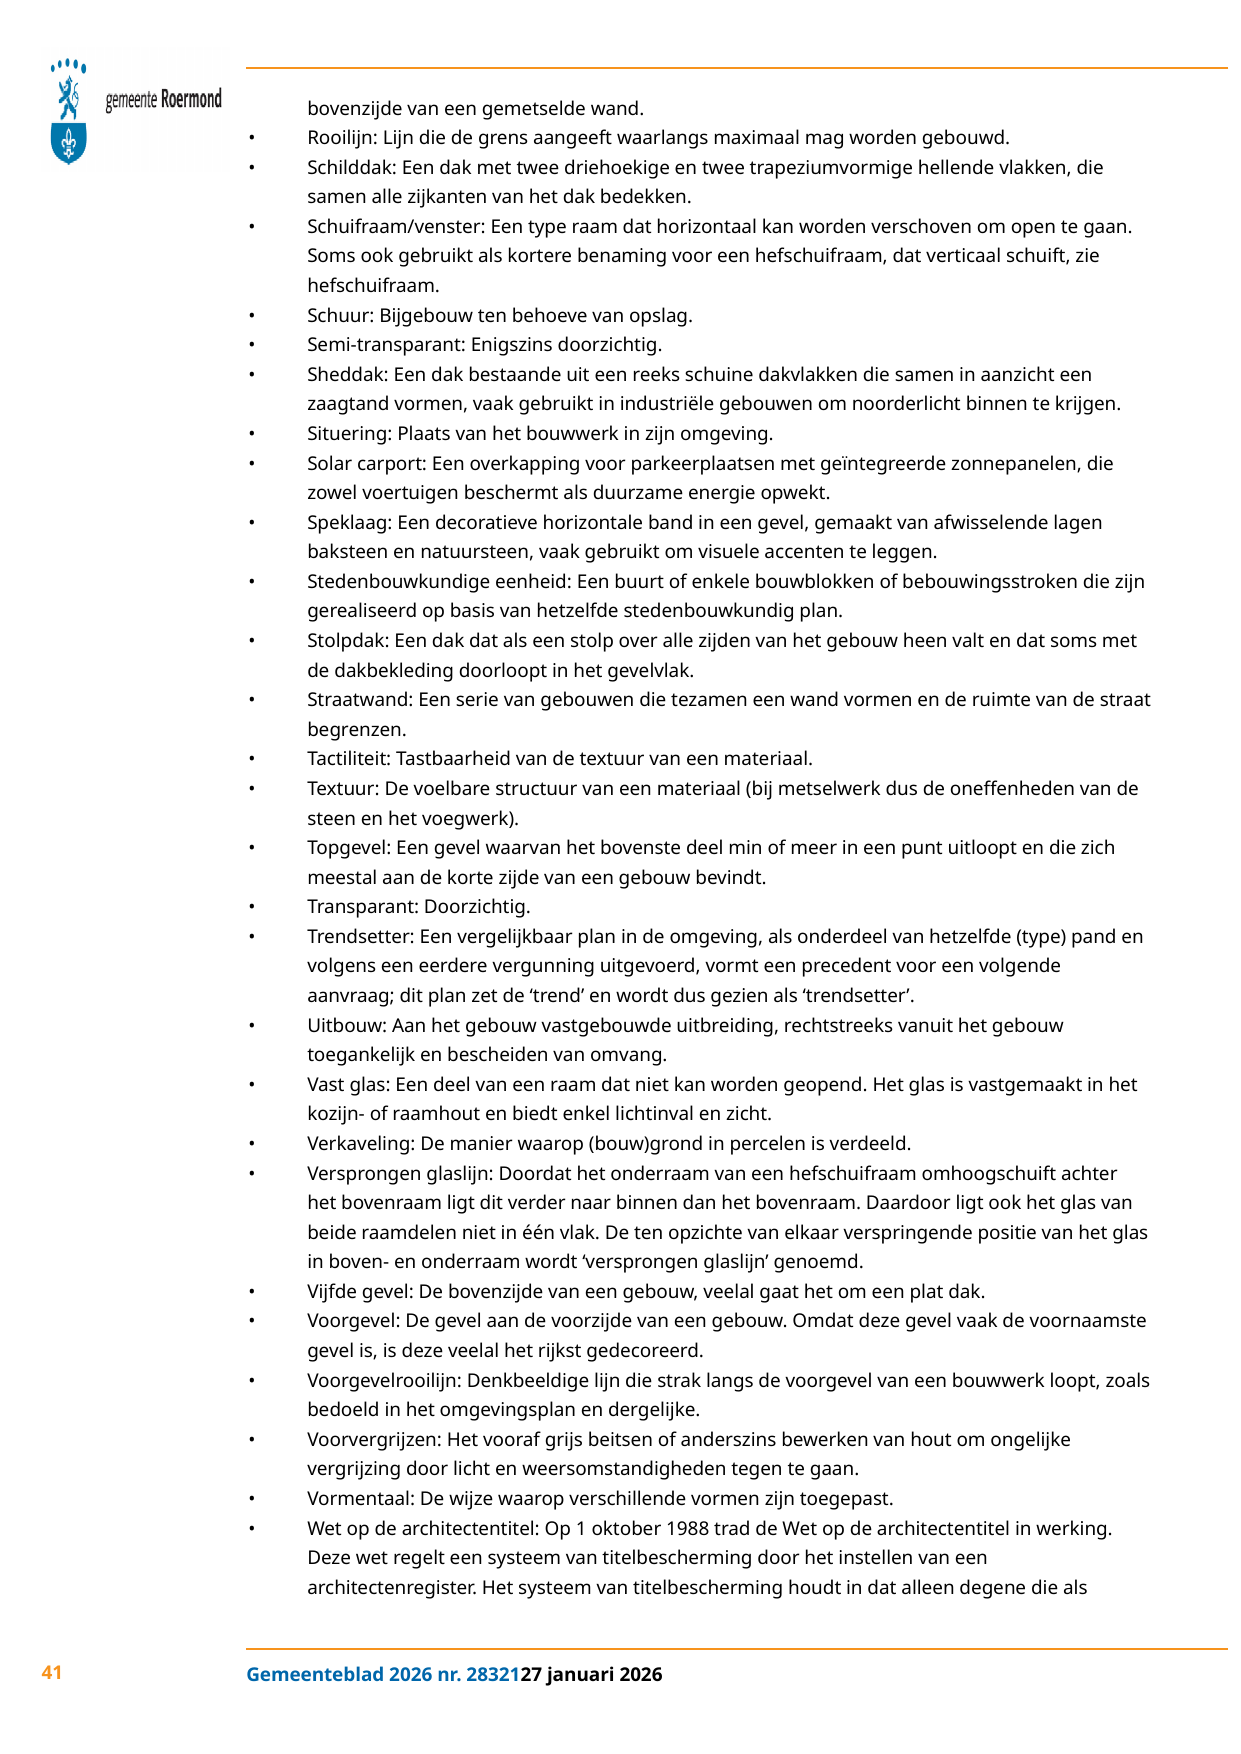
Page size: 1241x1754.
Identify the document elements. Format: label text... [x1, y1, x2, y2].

list Topgevel: Een gevel waarvan het bovenste deel min of meer in een punt uitloopt en die zich meestal aan de korte zijde van een gebouw bevindt. [248, 834, 1152, 890]
list Sheddak: Een dak bestaande uit een reeks schuine dakvlakken die samen in aanzicht een zaagtand vormen, vaak gebruikt in industriële gebouwen om noorderlicht binnen te krijgen. [248, 361, 1152, 416]
list Rooilijn: Lijn die de grens aangeeft waarlangs maximaal mag worden gebouwd. [248, 124, 1152, 150]
list Semi-transparant: Enigszins doorzichtig. [248, 331, 1152, 357]
list Vijfde gevel: De bovenzijde van een gebouw, veelal gaat het om een plat dak. [248, 1278, 1152, 1304]
list Versprongen glaslijn: Doordat het onderraam van een hefschuifraam omhoogschuift achter het bovenraam ligt dit verder naar binnen dan het bovenraam. Daardoor ligt ook het glas van beide raamdelen niet in één vlak. De ten opzichte van elkaar verspringende positie van het glas in boven- en onderraam wordt ‘versprongen glaslijn’ genoemd. [248, 1160, 1152, 1274]
list Schuifraam/venster: Een type raam dat horizontaal kan worden verschoven om open te gaan. Soms ook gebruikt als kortere benaming voor een hefschuifraam, dat verticaal schuift, zie hefschuifraam. [248, 213, 1152, 298]
list Straatwand: Een serie van gebouwen die tezamen een wand vormen en de ruimte van de straat begrenzen. [248, 686, 1152, 742]
list Solar carport: Een overkapping voor parkeerplaatsen met geïntegreerde zonnepanelen, die zowel voertuigen beschermt als duurzame energie opwekt. [248, 450, 1152, 505]
list Tactiliteit: Tastbaarheid van de textuur van een materiaal. [248, 746, 1152, 771]
list Schuur: Bijgebouw ten behoeve van opslag. [248, 302, 1152, 328]
list Transparant: Doorzichtig. [248, 893, 1152, 919]
list Voorvergrijzen: Het vooraf grijs beitsen of anderszins bewerken van hout om ongelijke vergrijzing door licht en weersomstandigheden tegen te gaan. [248, 1426, 1152, 1481]
list bovenzijde van een gemetselde wand. [248, 95, 1152, 121]
list Voorgevel: De gevel aan de voorzijde van een gebouw. Omdat deze gevel vaak de voornaamste gevel is, is deze veelal het rijkst gedecoreerd. [248, 1308, 1152, 1363]
list Vast glas: Een deel van een raam dat niet kan worden geopend. Het glas is vastgemaakt in het kozijn- of raamhout en biedt enkel lichtinval en zicht. [248, 1071, 1152, 1126]
list Stolpdak: Een dak dat als een stolp over alle zijden van het gebouw heen valt en dat soms met de dakbekleding doorloopt in het gevelvlak. [248, 627, 1152, 683]
list Verkaveling: De manier waarop (bouw)grond in percelen is verdeeld. [248, 1130, 1152, 1156]
list Voorgevelrooilijn: Denkbeeldige lijn die strak langs de voorgevel van een bouwwerk loopt, zoals bedoeld in het omgevingsplan en dergelijke. [248, 1367, 1152, 1422]
list Wet op de architectentitel: Op 1 oktober 1988 trad de Wet op de architectentitel in werking. Deze wet regelt een systeem van titelbescherming door het instellen van een architectenregister. Het systeem van titelbescherming houdt in dat alleen degene die als [248, 1515, 1152, 1600]
list Trendsetter: Een vergelijkbaar plan in de omgeving, als onderdeel van hetzelfde (type) pand en volgens een eerdere vergunning uitgevoerd, vormt een precedent voor een volgende aanvraag; dit plan zet de ‘trend’ en wordt dus gezien als ‘trendsetter’. [248, 923, 1152, 1008]
list Textuur: De voelbare structuur van een materiaal (bij metselwerk dus de oneffenheden van de steen en het voegwerk). [248, 775, 1152, 831]
list Situering: Plaats van het bouwwerk in zijn omgeving. [248, 420, 1152, 446]
list Uitbouw: Aan het gebouw vastgebouwde uitbreiding, rechtstreeks vanuit het gebouw toegankelijk en bescheiden van omvang. [248, 1012, 1152, 1067]
picture [41, 47, 231, 172]
list Schilddak: Een dak met twee driehoekige en twee trapeziumvormige hellende vlakken, die samen alle zijkanten van het dak bedekken. [248, 154, 1152, 209]
list Speklaag: Een decoratieve horizontale band in een gevel, gemaakt van afwisselende lagen baksteen en natuursteen, vaak gebruikt om visuele accenten te leggen. [248, 509, 1152, 564]
list Stedenbouwkundige eenheid: Een buurt of enkele bouwblokken of bebouwingsstroken die zijn gerealiseerd op basis van hetzelfde stedenbouwkundig plan. [248, 568, 1152, 623]
list Vormentaal: De wijze waarop verschillende vormen zijn toegepast. [248, 1485, 1152, 1511]
